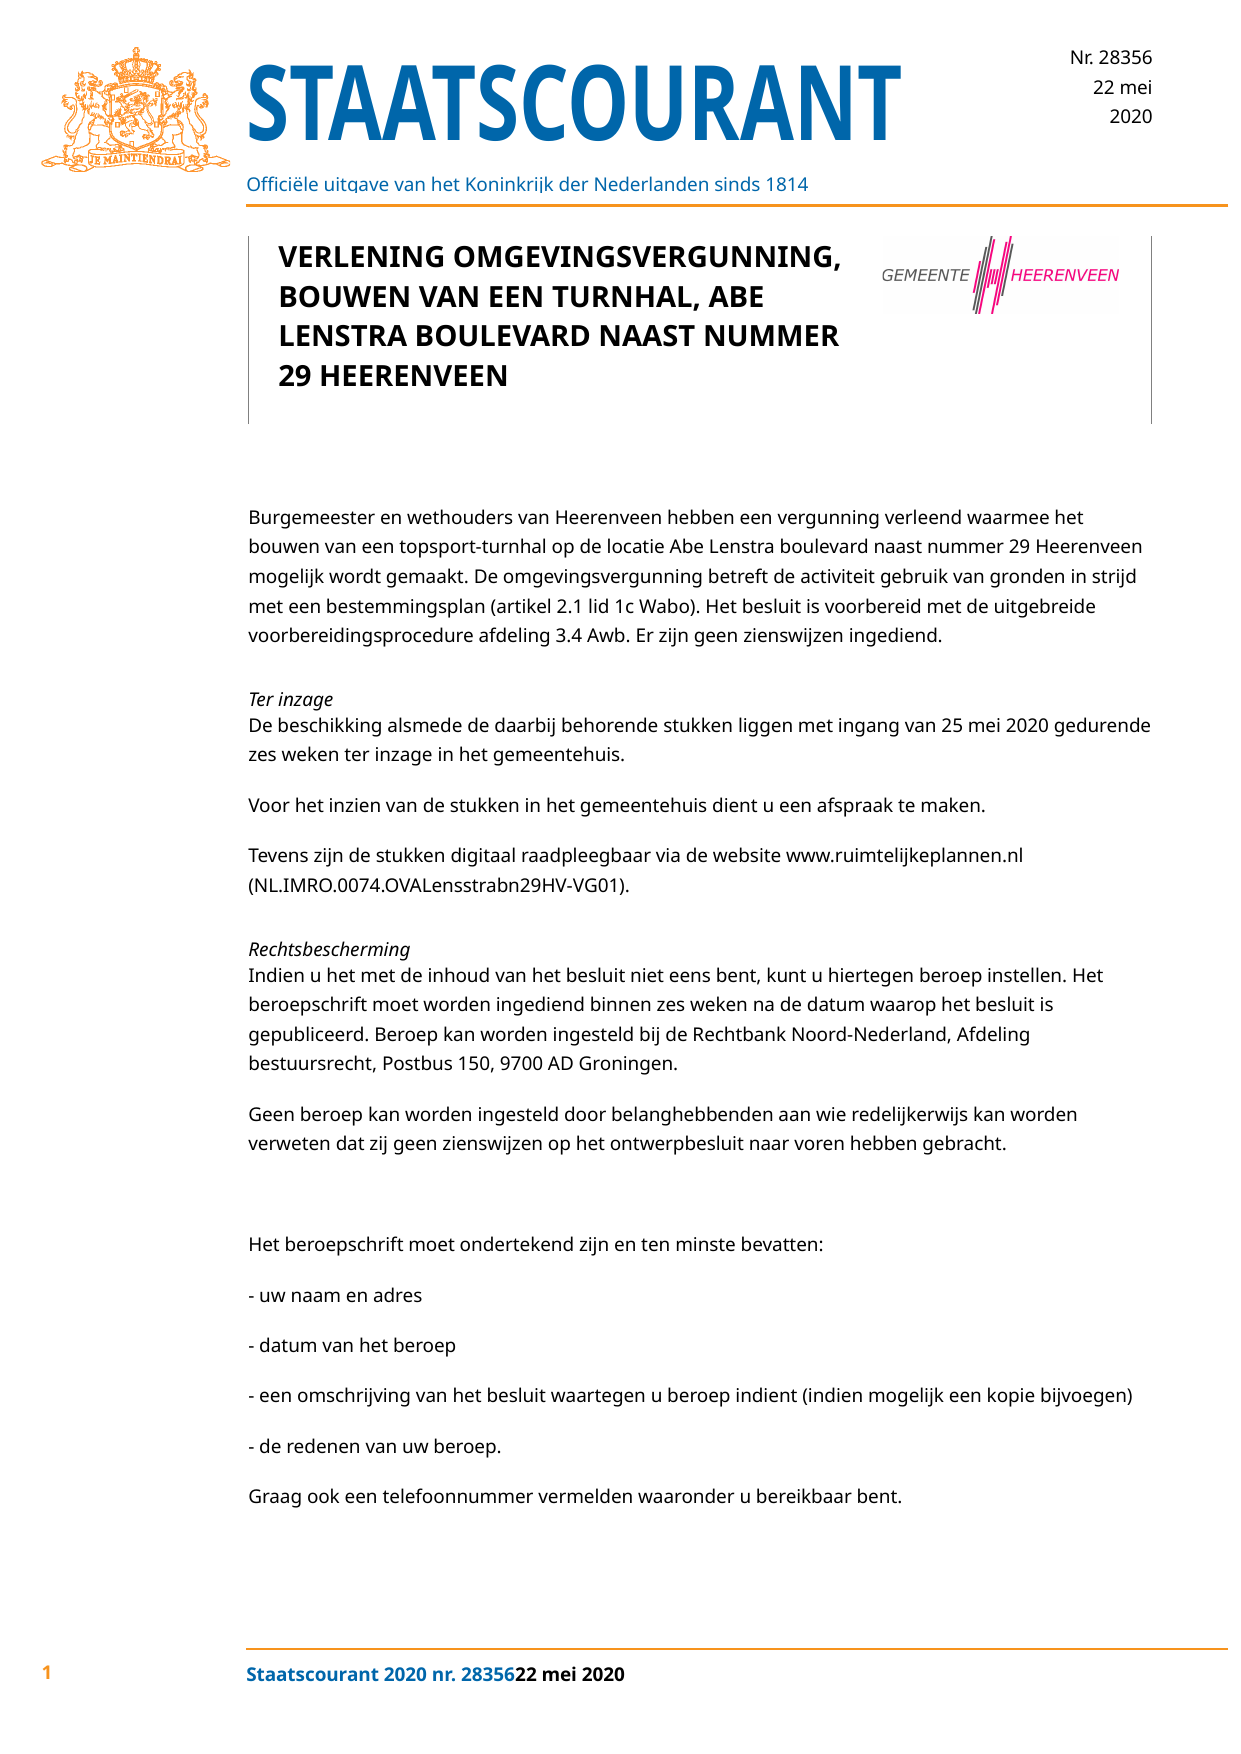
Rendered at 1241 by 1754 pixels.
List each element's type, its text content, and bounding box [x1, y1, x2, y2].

table_header VERLENING OMGEVINGSVERGUNNING, BOUWEN VAN EEN TURNHAL, ABE LENSTRA BOULEVARD NAAST NUMMER 29 HEERENVEEN [249, 236, 850, 424]
text Tevens zijn de stukken digitaal raadpleegbaar via de website www.ruimtelijkeplannen.nl (NL.IMRO.0074.OVALensstrabn29HV-VG01). [248, 842, 1152, 898]
text De beschikking alsmede de daarbij behorende stukken liggen met ingang van 25 mei 2020 gedurende zes weken ter inzage in het gemeentehuis. [248, 712, 1152, 767]
text Voor het inzien van de stukken in het gemeentehuis dient u een afspraak te maken. [248, 792, 1152, 818]
text - uw naam en adres [248, 1282, 1152, 1307]
text Burgemeester en wethouders van Heerenveen hebben een vergunning verleend waarmee het bouwen van een topsport-turnhal op de locatie Abe Lenstra boulevard naast nummer 29 Heerenveen mogelijk wordt gemaakt. De omgevingsvergunning betreft de activiteit gebruik van gronden in strijd met een bestemmingsplan (artikel 2.1 lid 1c Wabo). Het besluit is voorbereid met de uitgebreide voorbereidingsprocedure afdeling 3.4 Awb. Er zijn geen zienswijzen ingediend. [248, 504, 1152, 648]
text - datum van het beroep [248, 1332, 1152, 1358]
picture [882, 236, 1119, 314]
text - de redenen van uw beroep. [248, 1433, 1152, 1459]
text Graag ook een telefoonnummer vermelden waaronder u bereikbaar bent. [248, 1483, 1152, 1509]
table_header [850, 236, 1151, 424]
text Rechtsbescherming [248, 936, 1152, 962]
picture [41, 47, 231, 172]
text - een omschrijving van het besluit waartegen u beroep indient (indien mogelijk een kopie bijvoegen) [248, 1383, 1152, 1408]
text Ter inzage [248, 686, 1152, 712]
text Geen beroep kan worden ingesteld door belanghebbenden aan wie redelijkerwijs kan worden verweten dat zij geen zienswijzen op het ontwerpbesluit naar voren hebben gebracht. [248, 1101, 1152, 1156]
text Indien u het met de inhoud van het besluit niet eens bent, kunt u hiertegen beroep instellen. Het beroepschrift moet worden ingediend binnen zes weken na de datum waarop het besluit is gepubliceerd. Beroep kan worden ingesteld bij de Rechtbank Noord-Nederland, Afdeling bestuursrecht, Postbus 150, 9700 AD Groningen. [248, 962, 1152, 1076]
text Het beroepschrift moet ondertekend zijn en ten minste bevatten: [248, 1231, 1152, 1257]
